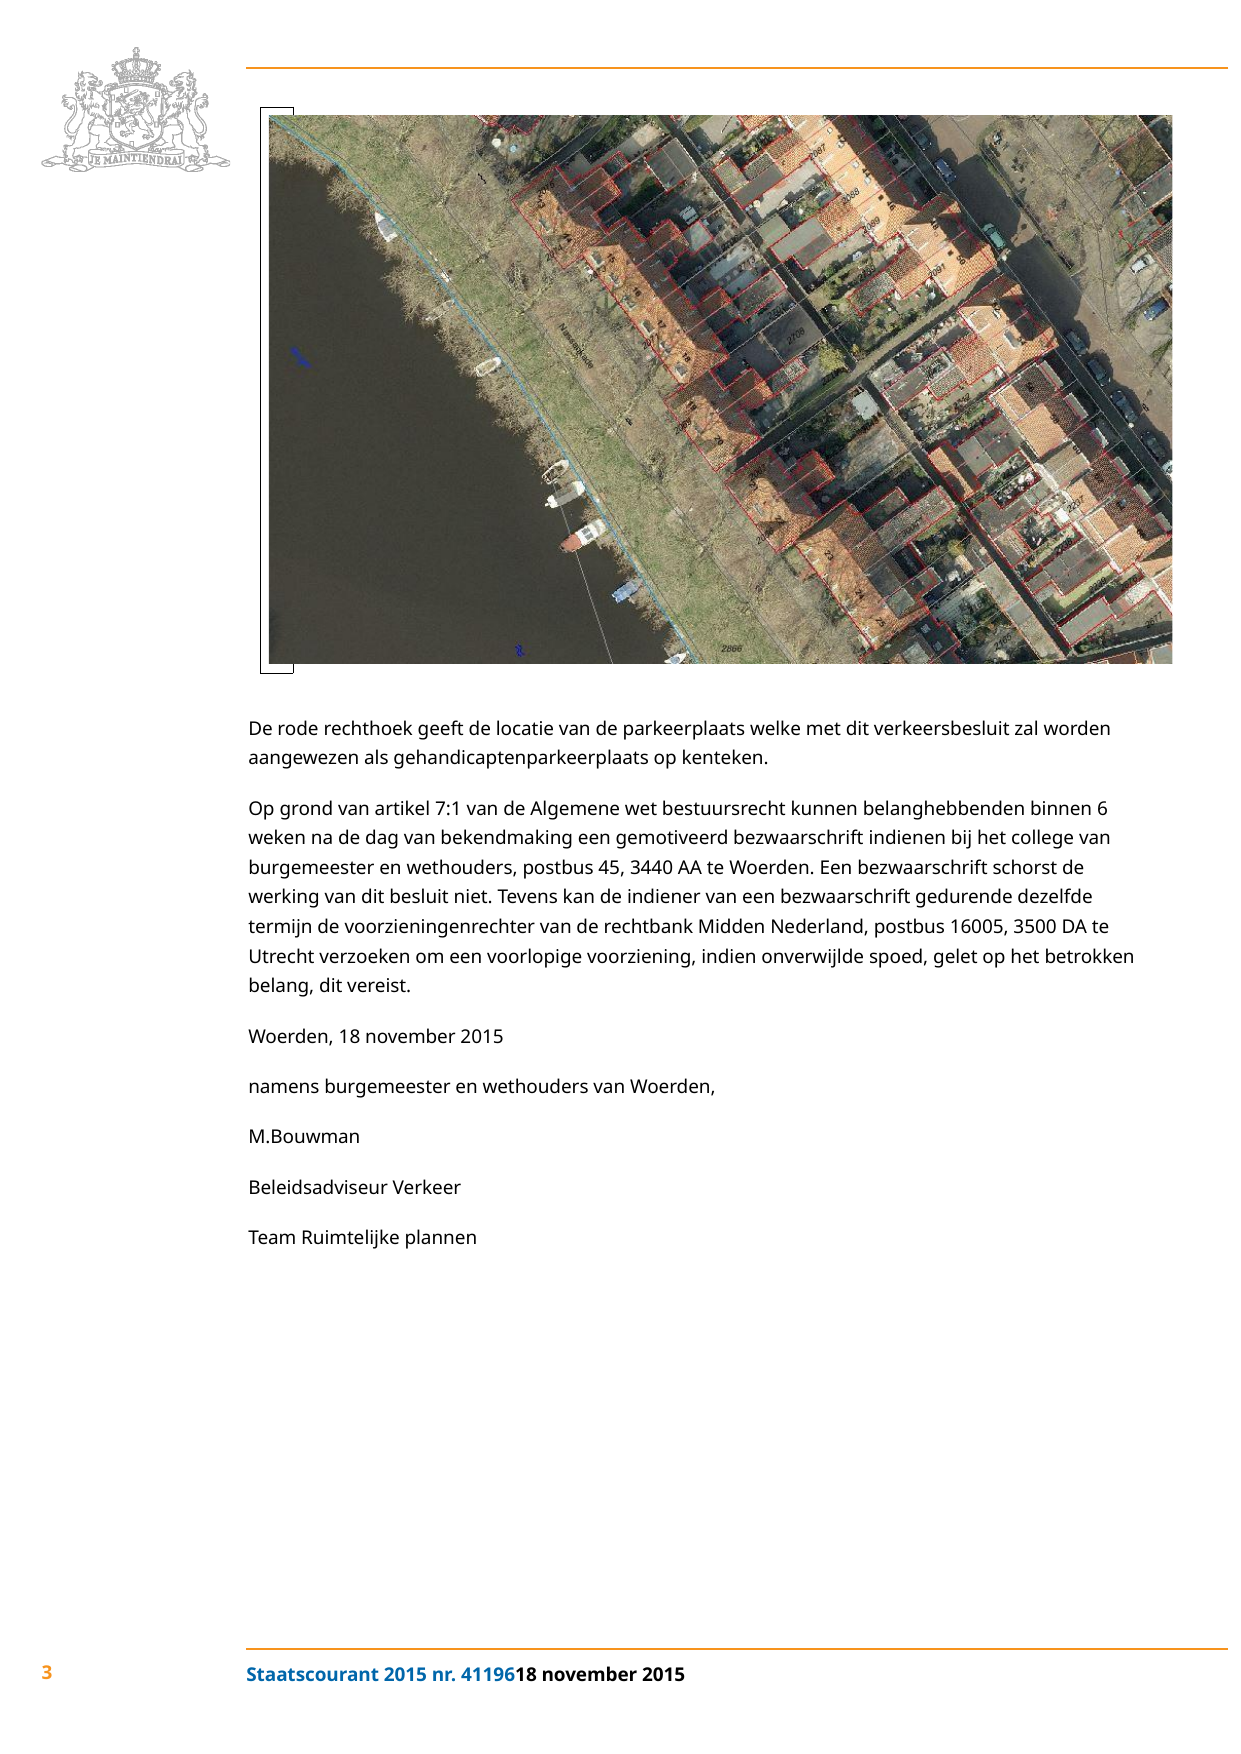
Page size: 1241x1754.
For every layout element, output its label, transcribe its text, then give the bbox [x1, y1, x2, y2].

text De rode rechthoek geeft de locatie van de parkeerplaats welke met dit verkeersbesluit zal worden aangewezen als gehandicaptenparkeerplaats op kenteken. [248, 715, 1152, 770]
text M.Bouwman [248, 1124, 1152, 1149]
text Team Ruimtelijke plannen [248, 1224, 1152, 1250]
text Beleidsadviseur Verkeer [248, 1174, 1152, 1200]
text Op grond van artikel 7:1 van de Algemene wet bestuursrecht kunnen belanghebbenden binnen 6 weken na de dag van bekendmaking een gemotiveerd bezwaarschrift indienen bij het college van burgemeester en wethouders, postbus 45, 3440 AA te Woerden. Een bezwaarschrift schorst de werking van dit besluit niet. Tevens kan de indiener van een bezwaarschrift gedurende dezelfde termijn de voorzieningenrechter van de rechtbank Midden Nederland, postbus 16005, 3500 DA te Utrecht verzoeken om een voorlopige voorziening, indien onverwijlde spoed, gelet op het betrokken belang, dit vereist. [248, 795, 1152, 998]
picture [41, 47, 231, 172]
text Woerden, 18 november 2015 [248, 1023, 1152, 1048]
picture [268, 115, 1173, 664]
text namens burgemeester en wethouders van Woerden, [248, 1073, 1152, 1099]
